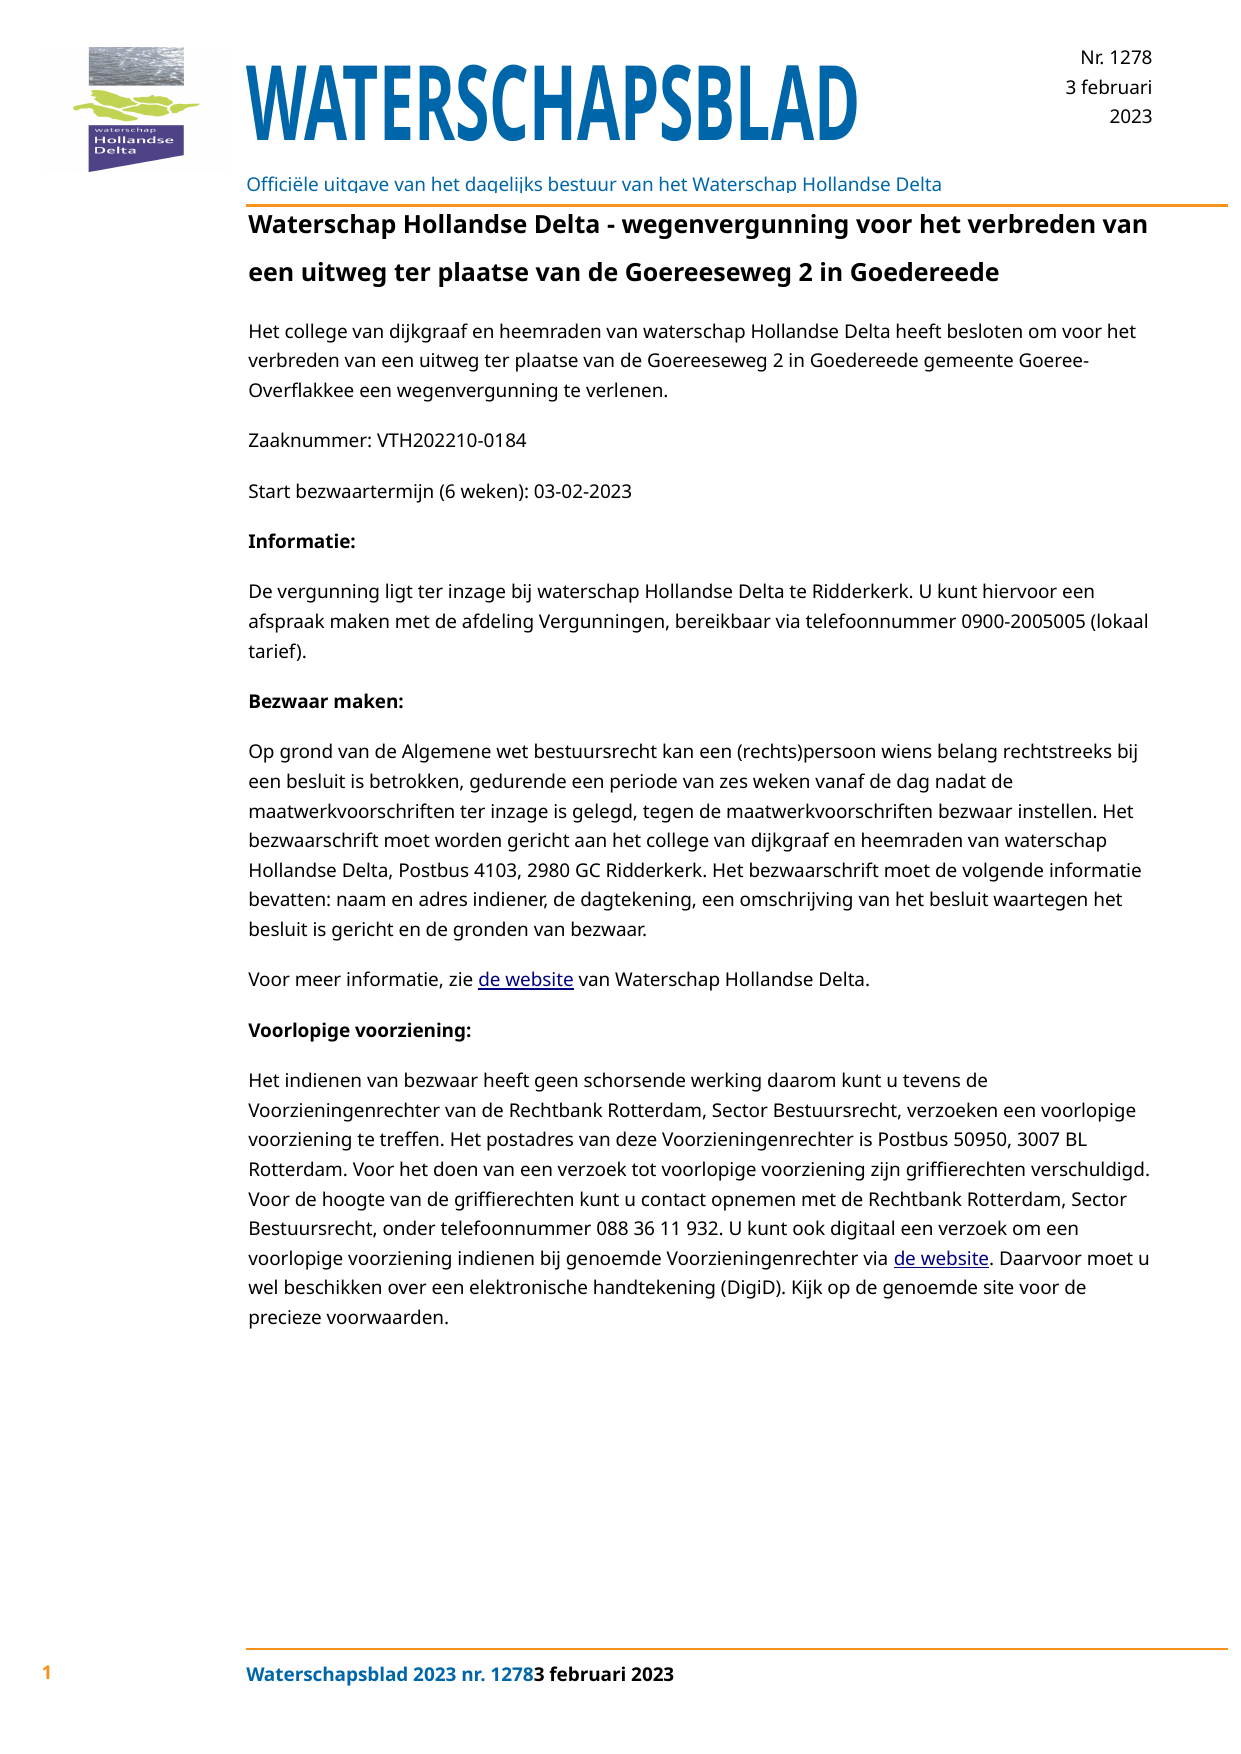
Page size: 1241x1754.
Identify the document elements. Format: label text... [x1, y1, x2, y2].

text De vergunning ligt ter inzage bij waterschap Hollandse Delta te Ridderkerk. U kunt hiervoor een afspraak maken met de afdeling Vergunningen, bereikbaar via telefoonnummer 0900-2005005 (lokaal tarief). [248, 579, 1152, 664]
picture [41, 47, 231, 172]
text Informatie: [248, 528, 1152, 554]
text Het college van dijkgraaf en heemraden van waterschap Hollandse Delta heeft besloten om voor het verbreden van een uitweg ter plaatse van de Goereeseweg 2 in Goedereede gemeente Goeree-Overflakkee een wegenvergunning te verlenen. [248, 318, 1152, 403]
text Bezwaar maken: [248, 688, 1152, 714]
text Start bezwaartermijn (6 weken): 03-02-2023 [248, 478, 1152, 504]
text Voor meer informatie, zie de website van Waterschap Hollandse Delta. [248, 967, 1152, 992]
text Voorlopige voorziening: [248, 1017, 1152, 1043]
text Waterschap Hollandse Delta - wegenvergunning voor het verbreden van een uitweg ter plaatse van de Goereeseweg 2 in Goedereede [248, 207, 1152, 288]
text Op grond van de Algemene wet bestuursrecht kan een (rechts)persoon wiens belang rechtstreeks bij een besluit is betrokken, gedurende een periode van zes weken vanaf de dag nadat de maatwerkvoorschriften ter inzage is gelegd, tegen de maatwerkvoorschriften bezwaar instellen. Het bezwaarschrift moet worden gericht aan het college van dijkgraaf en heemraden van waterschap Hollandse Delta, Postbus 4103, 2980 GC Ridderkerk. Het bezwaarschrift moet de volgende informatie bevatten: naam en adres indiener, de dagtekening, een omschrijving van het besluit waartegen het besluit is gericht en de gronden van bezwaar. [248, 739, 1152, 942]
text Zaaknummer: VTH202210-0184 [248, 427, 1152, 453]
text Het indienen van bezwaar heeft geen schorsende werking daarom kunt u tevens de Voorzieningenrechter van de Rechtbank Rotterdam, Sector Bestuursrecht, verzoeken een voorlopige voorziening te treffen. Het postadres van deze Voorzieningenrechter is Postbus 50950, 3007 BL Rotterdam. Voor het doen van een verzoek tot voorlopige voorziening zijn griffierechten verschuldigd. Voor de hoogte van de griffierechten kunt u contact opnemen met de Rechtbank Rotterdam, Sector Bestuursrecht, onder telefoonnummer 088 36 11 932. U kunt ook digitaal een verzoek om een voorlopige voorziening indienen bij genoemde Voorzieningenrechter via de website. Daarvoor moet u wel beschikken over een elektronische handtekening (DigiD). Kijk op de genoemde site voor de precieze voorwaarden. [248, 1067, 1152, 1330]
